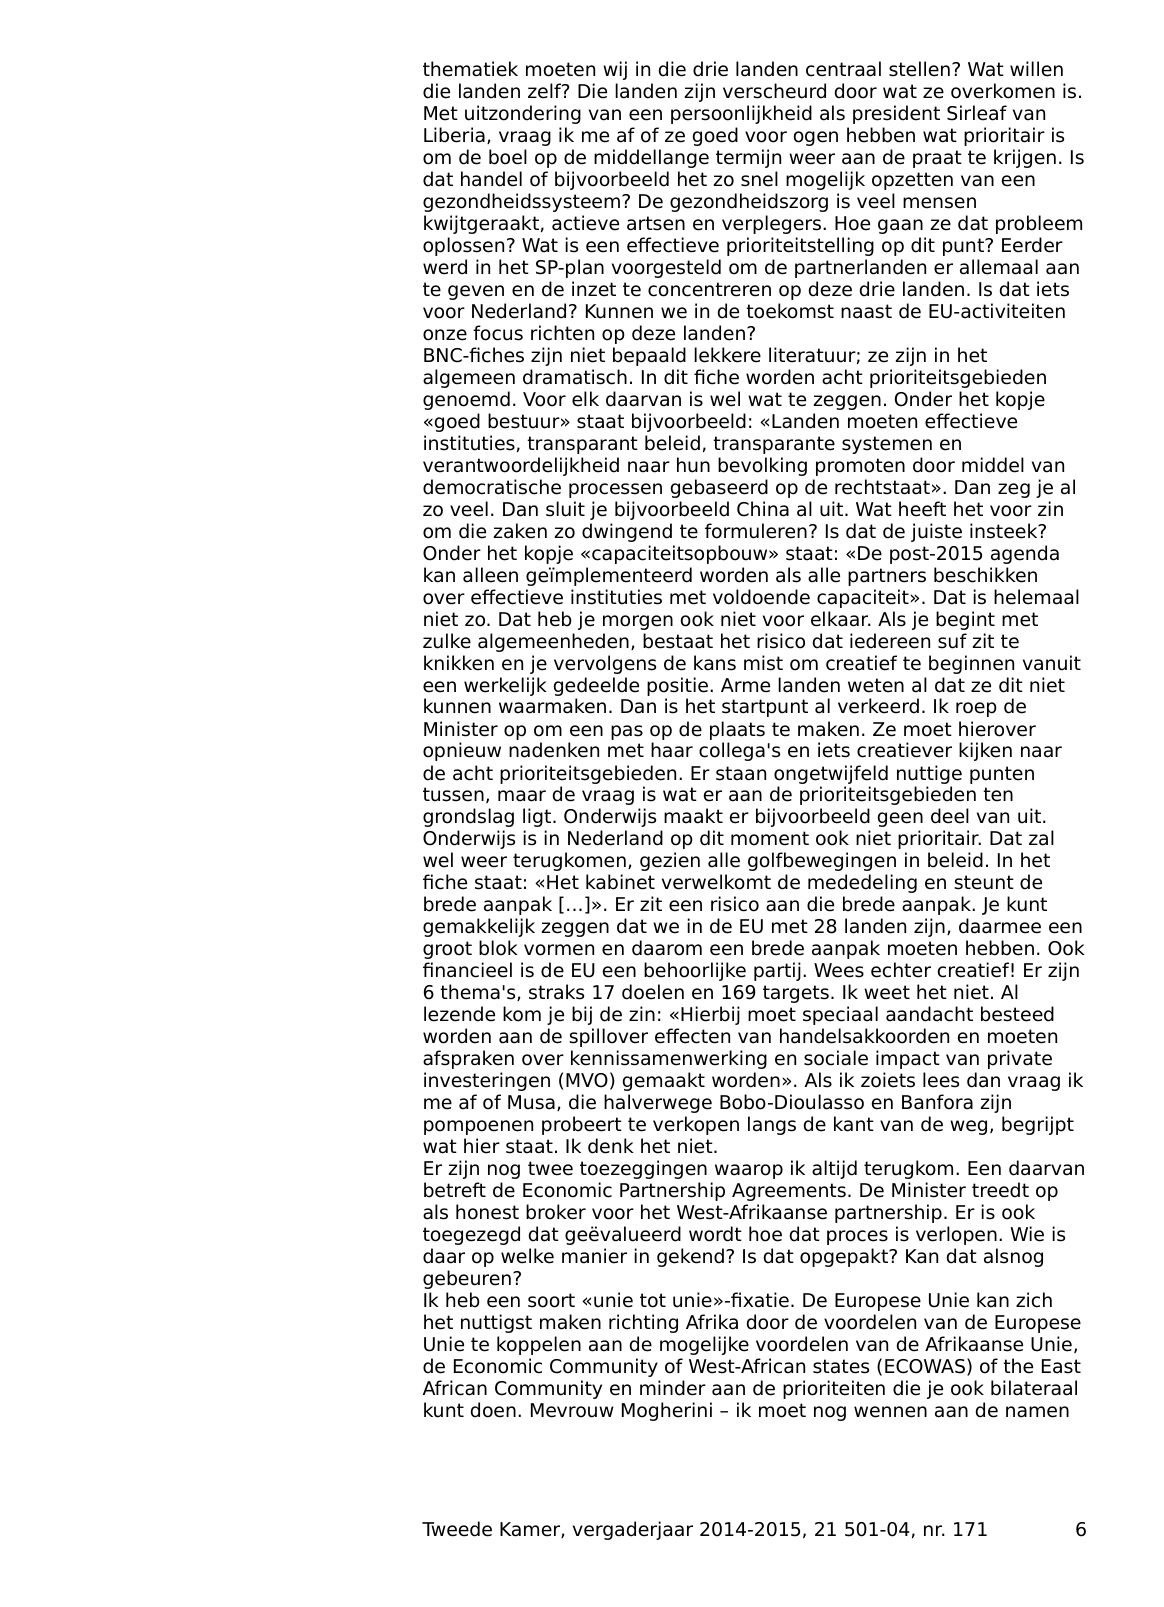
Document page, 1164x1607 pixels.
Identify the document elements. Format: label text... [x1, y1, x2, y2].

text Ik heb een soort «unie tot unie»-fixatie. De Europese Unie kan zich het nuttigst maken richting Afrika door de voordelen van de Europese Unie te koppelen aan de mogelijke voordelen van de Afrikaanse Unie, de Economic Community of West-African states (ECOWAS) of the East African Community en minder aan de prioriteiten die je ook bilateraal kunt doen. Mevrouw Mogherini – ik moet nog wennen aan de namen [422, 1290, 1087, 1422]
text Er zijn nog twee toezeggingen waarop ik altijd terugkom. Een daarvan betreft de Economic Partnership Agreements. De Minister treedt op als honest broker voor het West-Afrikaanse partnership. Er is ook toegezegd dat geëvalueerd wordt hoe dat proces is verlopen. Wie is daar op welke manier in gekend? Is dat opgepakt? Kan dat alsnog gebeuren? [422, 1158, 1087, 1290]
text thematiek moeten wij in die drie landen centraal stellen? Wat willen die landen zelf? Die landen zijn verscheurd door wat ze overkomen is. Met uitzondering van een persoonlijkheid als president Sirleaf van Liberia, vraag ik me af of ze goed voor ogen hebben wat prioritair is om de boel op de middellange termijn weer aan de praat te krijgen. Is dat handel of bijvoorbeeld het zo snel mogelijk opzetten van een gezondheidssysteem? De gezondheidszorg is veel mensen kwijtgeraakt, actieve artsen en verplegers. Hoe gaan ze dat probleem oplossen? Wat is een effectieve prioriteitstelling op dit punt? Eerder werd in het SP-plan voorgesteld om de partnerlanden er allemaal aan te geven en de inzet te concentreren op deze drie landen. Is dat iets voor Nederland? Kunnen we in de toekomst naast de EU-activiteiten onze focus richten op deze landen? [422, 59, 1087, 345]
text BNC-fiches zijn niet bepaald lekkere literatuur; ze zijn in het algemeen dramatisch. In dit fiche worden acht prioriteitsgebieden genoemd. Voor elk daarvan is wel wat te zeggen. Onder het kopje «goed bestuur» staat bijvoorbeeld: «Landen moeten effectieve instituties, transparant beleid, transparante systemen en verantwoordelijkheid naar hun bevolking promoten door middel van democratische processen gebaseerd op de rechtstaat». Dan zeg je al zo veel. Dan sluit je bijvoorbeeld China al uit. Wat heeft het voor zin om die zaken zo dwingend te formuleren? Is dat de juiste insteek? Onder het kopje «capaciteitsopbouw» staat: «De post-2015 agenda kan alleen geïmplementeerd worden als alle partners beschikken over effectieve instituties met voldoende capaciteit». Dat is helemaal niet zo. Dat heb je morgen ook niet voor elkaar. Als je begint met zulke algemeenheden, bestaat het risico dat iedereen suf zit te knikken en je vervolgens de kans mist om creatief te beginnen vanuit een werkelijk gedeelde positie. Arme landen weten al dat ze dit niet kunnen waarmaken. Dan is het startpunt al verkeerd. Ik roep de Minister op om een pas op de plaats te maken. Ze moet hierover opnieuw nadenken met haar collega's en iets creatiever kijken naar de acht prioriteitsgebieden. Er staan ongetwijfeld nuttige punten tussen, maar de vraag is wat er aan de prioriteitsgebieden ten grondslag ligt. Onderwijs maakt er bijvoorbeeld geen deel van uit. Onderwijs is in Nederland op dit moment ook niet prioritair. Dat zal wel weer terugkomen, gezien alle golfbewegingen in beleid. In het fiche staat: «Het kabinet verwelkomt de mededeling en steunt de brede aanpak [...]». Er zit een risico aan die brede aanpak. Je kunt gemakkelijk zeggen dat we in de EU met 28 landen zijn, daarmee een groot blok vormen en daarom een brede aanpak moeten hebben. Ook financieel is de EU een behoorlijke partij. Wees echter creatief! Er zijn 6 thema's, straks 17 doelen en 169 targets. Ik weet het niet. Al lezende kom je bij de zin: «Hierbij moet speciaal aandacht besteed worden aan de spillover effecten van handelsakkoorden en moeten afspraken over kennissamenwerking en sociale impact van private investeringen (MVO) gemaakt worden». Als ik zoiets lees dan vraag ik me af of Musa, die halverwege Bobo-Dioulasso en Banfora zijn pompoenen probeert te verkopen langs de kant van de weg, begrijpt wat hier staat. Ik denk het niet. [422, 345, 1087, 1158]
